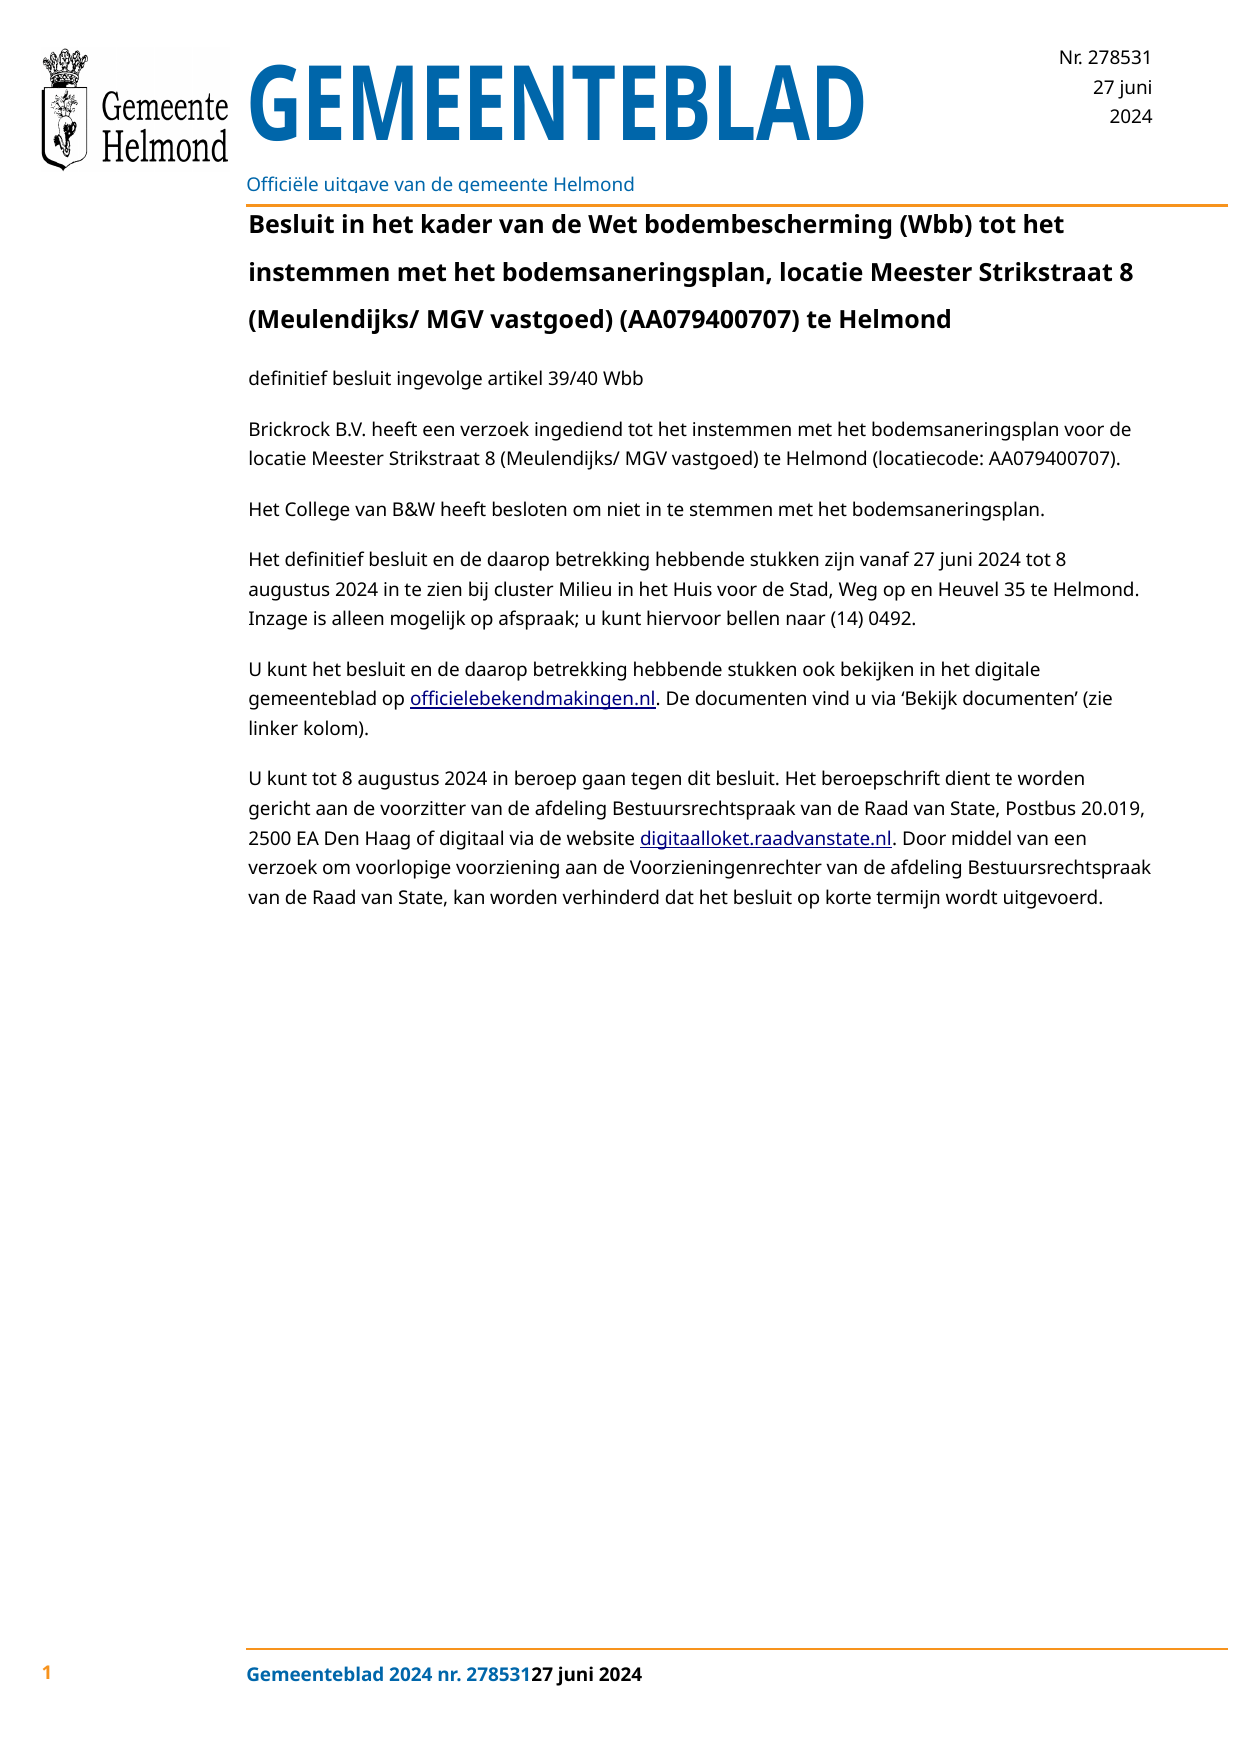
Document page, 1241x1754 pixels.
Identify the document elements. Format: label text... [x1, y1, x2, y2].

text Brickrock B.V. heeft een verzoek ingediend tot het instemmen met het bodemsaneringsplan voor de locatie Meester Strikstraat 8 (Meulendijks/ MGV vastgoed) te Helmond (locatiecode: AA079400707). [248, 416, 1152, 471]
text Besluit in het kader van de Wet bodembescherming (Wbb) tot het instemmen met het bodemsaneringsplan, locatie Meester Strikstraat 8 (Meulendijks/ MGV vastgoed) (AA079400707) te Helmond [248, 207, 1152, 336]
text U kunt tot 8 augustus 2024 in beroep gaan tegen dit besluit. Het beroepschrift dient te worden gericht aan de voorzitter van de afdeling Bestuursrechtspraak van de Raad van State, Postbus 20.019, 2500 EA Den Haag of digitaal via de website digitaalloket.raadvanstate.nl. Door middel van een verzoek om voorlopige voorziening aan de Voorzieningenrechter van de afdeling Bestuursrechtspraak van de Raad van State, kan worden verhinderd dat het besluit op korte termijn wordt uitgevoerd. [248, 766, 1152, 909]
text Het College van B&W heeft besloten om niet in te stemmen met het bodemsaneringsplan. [248, 496, 1152, 522]
text Het definitief besluit en de daarop betrekking hebbende stukken zijn vanaf 27 juni 2024 tot 8 augustus 2024 in te zien bij cluster Milieu in het Huis voor de Stad, Weg op en Heuvel 35 te Helmond. Inzage is alleen mogelijk op afspraak; u kunt hiervoor bellen naar (14) 0492. [248, 546, 1152, 631]
text definitief besluit ingevolge artikel 39/40 Wbb [248, 366, 1152, 391]
text U kunt het besluit en de daarop betrekking hebbende stukken ook bekijken in het digitale gemeenteblad op officielebekendmakingen.nl. De documenten vind u via ‘Bekijk documenten’ (zie linker kolom). [248, 656, 1152, 741]
picture [41, 47, 231, 172]
